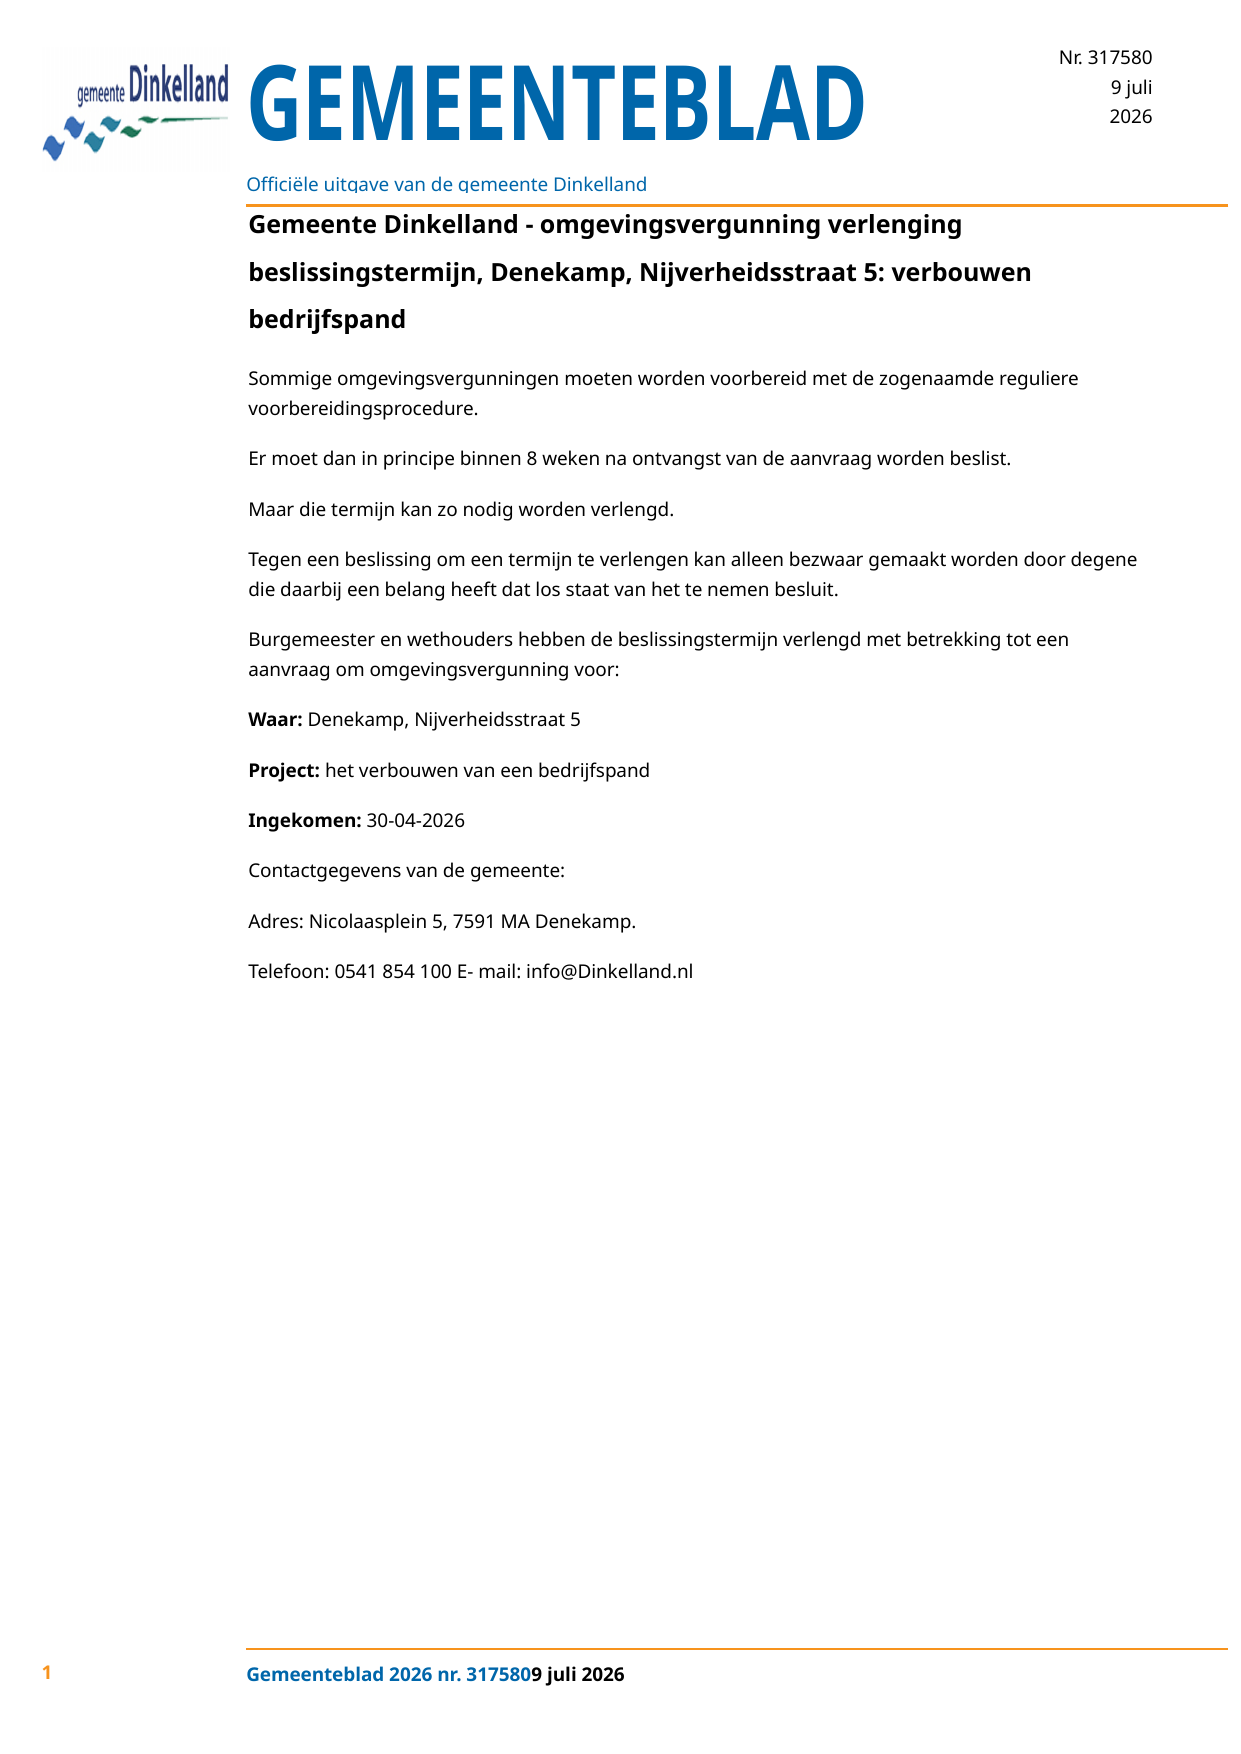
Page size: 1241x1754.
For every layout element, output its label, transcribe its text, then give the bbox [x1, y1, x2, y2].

text Telefoon: 0541 854 100 E- mail: info@Dinkelland.nl [248, 958, 1152, 984]
text Waar: Denekamp, Nijverheidsstraat 5 [248, 706, 1152, 732]
text Tegen een beslissing om een termijn te verlengen kan alleen bezwaar gemaakt worden door degene die daarbij een belang heeft dat los staat van het te nemen besluit. [248, 546, 1152, 602]
text Er moet dan in principe binnen 8 weken na ontvangst van de aanvraag worden beslist. [248, 446, 1152, 471]
text Adres: Nicolaasplein 5, 7591 MA Denekamp. [248, 908, 1152, 934]
text Contactgegevens van de gemeente: [248, 858, 1152, 883]
picture [41, 47, 231, 172]
text Project: het verbouwen van een bedrijfspand [248, 757, 1152, 782]
text Ingekomen: 30-04-2026 [248, 807, 1152, 833]
text Sommige omgevingsvergunningen moeten worden voorbereid met de zogenaamde reguliere voorbereidingsprocedure. [248, 366, 1152, 421]
text Gemeente Dinkelland - omgevingsvergunning verlenging beslissingstermijn, Denekamp, Nijverheidsstraat 5: verbouwen bedrijfspand [248, 207, 1152, 336]
text Maar die termijn kan zo nodig worden verlengd. [248, 496, 1152, 522]
text Burgemeester en wethouders hebben de beslissingstermijn verlengd met betrekking tot een aanvraag om omgevingsvergunning voor: [248, 626, 1152, 682]
